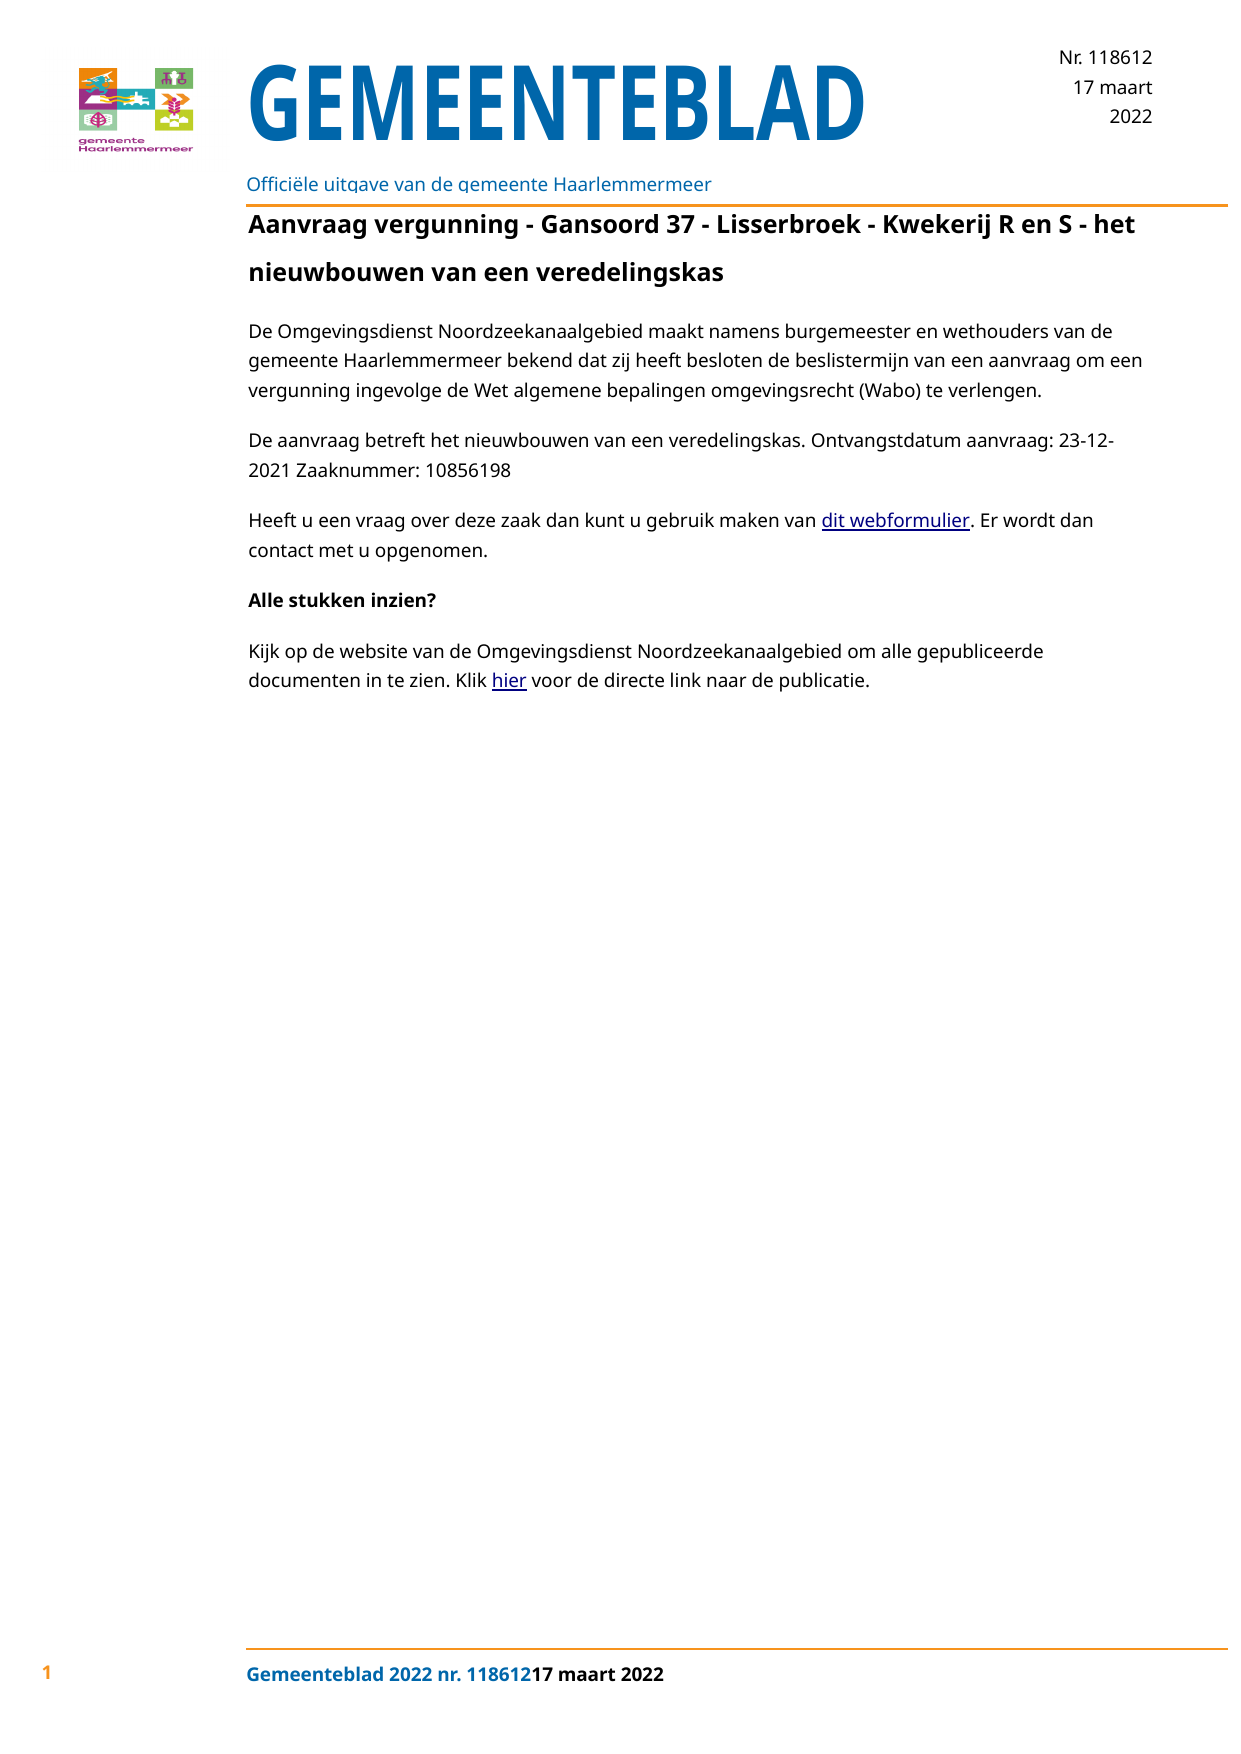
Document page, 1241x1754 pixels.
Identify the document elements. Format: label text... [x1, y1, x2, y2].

text Heeft u een vraag over deze zaak dan kunt u gebruik maken van dit webformulier. Er wordt dan contact met u opgenomen. [248, 507, 1152, 563]
text Alle stukken inzien? [248, 587, 1152, 613]
text Aanvraag vergunning - Gansoord 37 - Lisserbroek - Kwekerij R en S - het nieuwbouwen van een veredelingskas [248, 207, 1152, 288]
text De aanvraag betreft het nieuwbouwen van een veredelingskas. Ontvangstdatum aanvraag: 23-12-2021 Zaaknummer: 10856198 [248, 427, 1152, 483]
text De Omgevingsdienst Noordzeekanaalgebied maakt namens burgemeester en wethouders van de gemeente Haarlemmermeer bekend dat zij heeft besloten de beslistermijn van een aanvraag om een vergunning ingevolge de Wet algemene bepalingen omgevingsrecht (Wabo) te verlengen. [248, 318, 1152, 403]
picture [41, 47, 231, 172]
text Kijk op de website van de Omgevingsdienst Noordzeekanaalgebied om alle gepubliceerde documenten in te zien. Klik hier voor de directe link naar de publicatie. [248, 638, 1152, 693]
